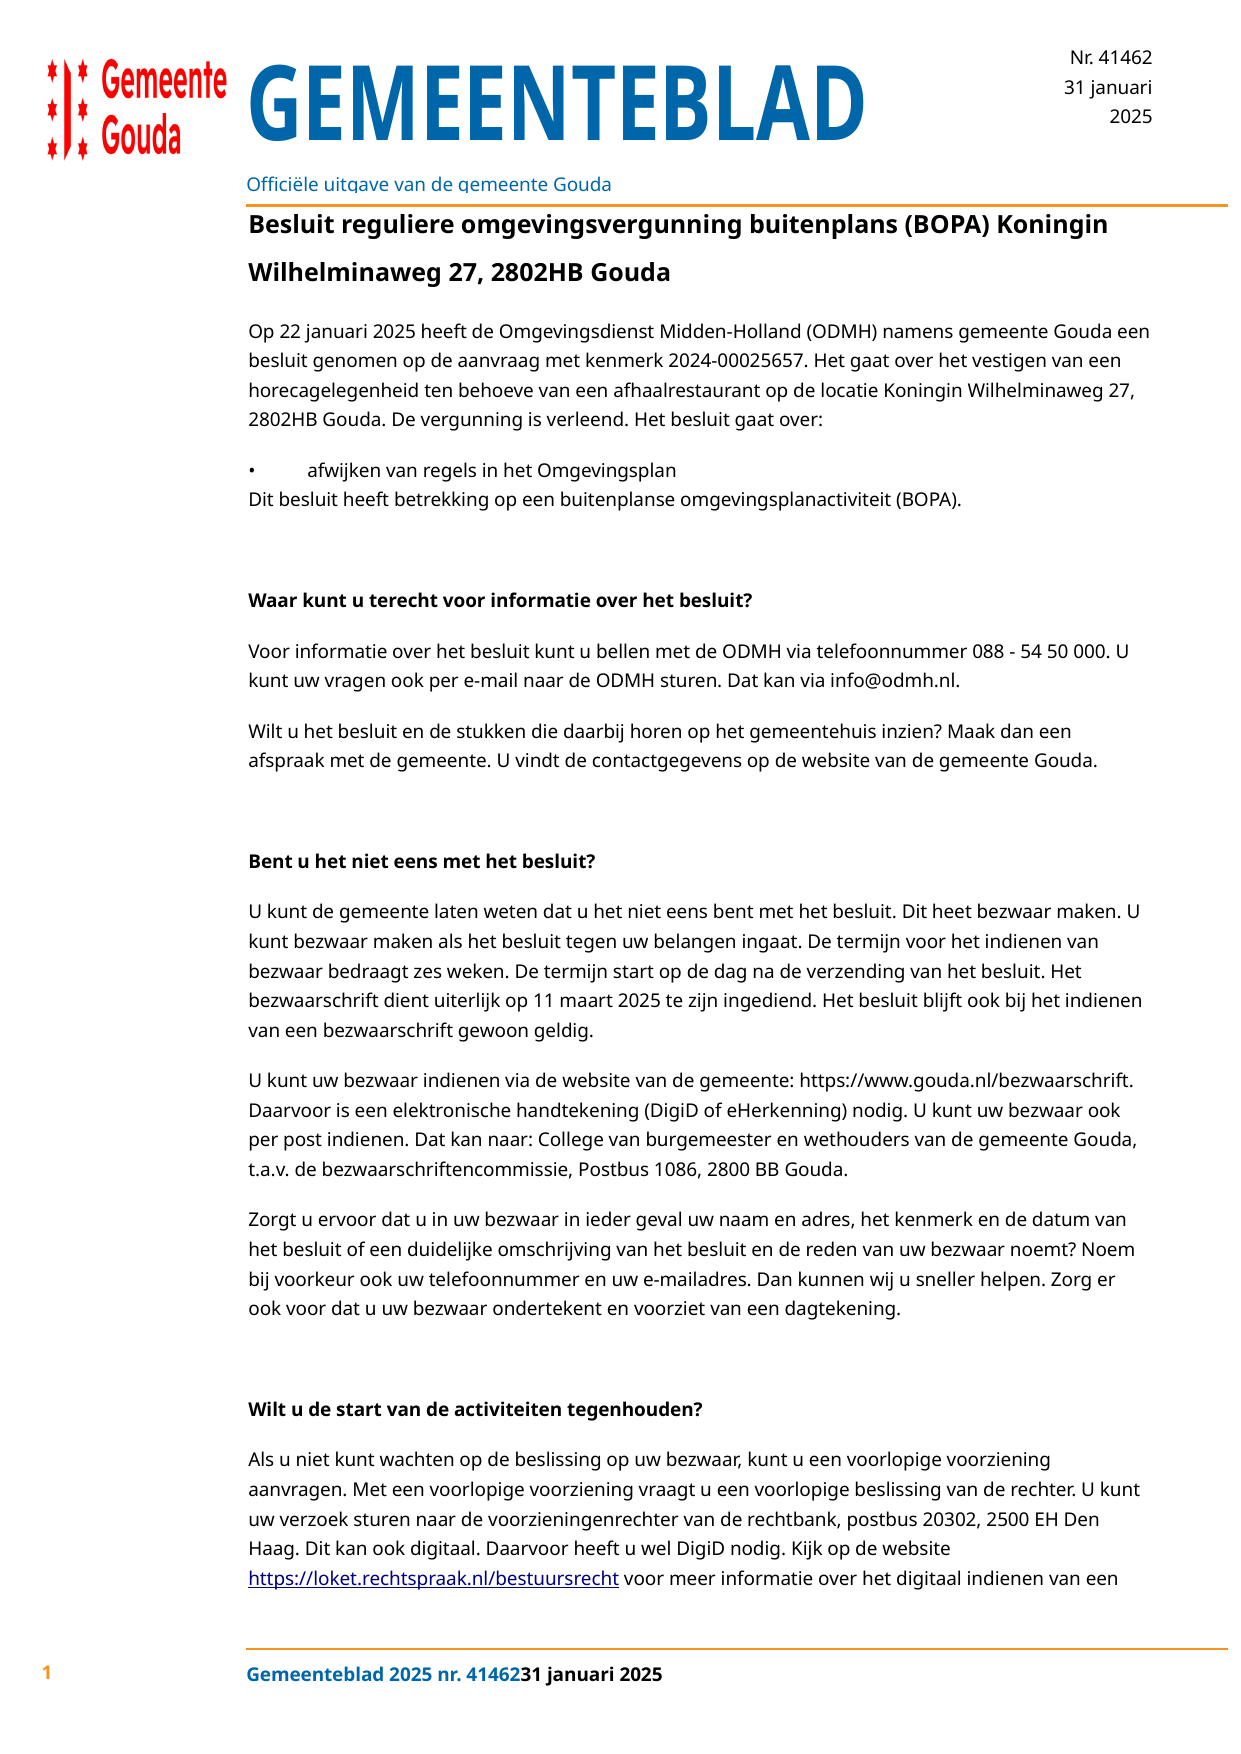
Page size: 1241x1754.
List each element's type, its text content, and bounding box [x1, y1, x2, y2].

text U kunt de gemeente laten weten dat u het niet eens bent met het besluit. Dit heet bezwaar maken. U kunt bezwaar maken als het besluit tegen uw belangen ingaat. De termijn voor het indienen van bezwaar bedraagt zes weken. De termijn start op de dag na de verzending van het besluit. Het bezwaarschrift dient uiterlijk op 11 maart 2025 te zijn ingediend. Het besluit blijft ook bij het indienen van een bezwaarschrift gewoon geldig. [248, 899, 1152, 1043]
text Dit besluit heeft betrekking op een buitenplanse omgevingsplanactiviteit (BOPA). [248, 487, 1152, 512]
text Waar kunt u terecht voor informatie over het besluit? [248, 587, 1152, 613]
text Zorgt u ervoor dat u in uw bezwaar in ieder geval uw naam en adres, het kenmerk en de datum van het besluit of een duidelijke omschrijving van het besluit en de reden van uw bezwaar noemt? Noem bij voorkeur ook uw telefoonnummer en uw e-mailadres. Dan kunnen wij u sneller helpen. Zorg er ook voor dat u uw bezwaar ondertekent en voorziet van een dagtekening. [248, 1207, 1152, 1321]
text Voor informatie over het besluit kunt u bellen met de ODMH via telefoonnummer 088 - 54 50 000. U kunt uw vragen ook per e-mail naar de ODMH sturen. Dat kan via info@odmh.nl. [248, 638, 1152, 693]
text Als u niet kunt wachten op de beslissing op uw bezwaar, kunt u een voorlopige voorziening aanvragen. Met een voorlopige voorziening vraagt u een voorlopige beslissing van de rechter. U kunt uw verzoek sturen naar de voorzieningenrechter van de rechtbank, postbus 20302, 2500 EH Den Haag. Dit kan ook digitaal. Daarvoor heeft u wel DigiD nodig. Kijk op de website https://loket.rechtspraak.nl/bestuursrecht voor meer informatie over het digitaal indienen van een [248, 1447, 1152, 1591]
text U kunt uw bezwaar indienen via de website van de gemeente: https://www.gouda.nl/bezwaarschrift. Daarvoor is een elektronische handtekening (DigiD of eHerkenning) nodig. U kunt uw bezwaar ook per post indienen. Dat kan naar: College van burgemeester en wethouders van de gemeente Gouda, t.a.v. de bezwaarschriftencommissie, Postbus 1086, 2800 BB Gouda. [248, 1067, 1152, 1182]
text Wilt u het besluit en de stukken die daarbij horen op het gemeentehuis inzien? Maak dan een afspraak met de gemeente. U vindt de contactgegevens op de website van de gemeente Gouda. [248, 718, 1152, 773]
text Bent u het niet eens met het besluit? [248, 848, 1152, 874]
text Wilt u de start van de activiteiten tegenhouden? [248, 1396, 1152, 1422]
picture [41, 47, 231, 172]
text Op 22 januari 2025 heeft de Omgevingsdienst Midden-Holland (ODMH) namens gemeente Gouda een besluit genomen op de aanvraag met kenmerk 2024-00025657. Het gaat over het vestigen van een horecagelegenheid ten behoeve van een afhaalrestaurant op de locatie Koningin Wilhelminaweg 27, 2802HB Gouda. De vergunning is verleend. Het besluit gaat over: [248, 318, 1152, 432]
text Besluit reguliere omgevingsvergunning buitenplans (BOPA) Koningin Wilhelminaweg 27, 2802HB Gouda [248, 207, 1152, 288]
list afwijken van regels in het Omgevingsplan [248, 457, 1152, 483]
